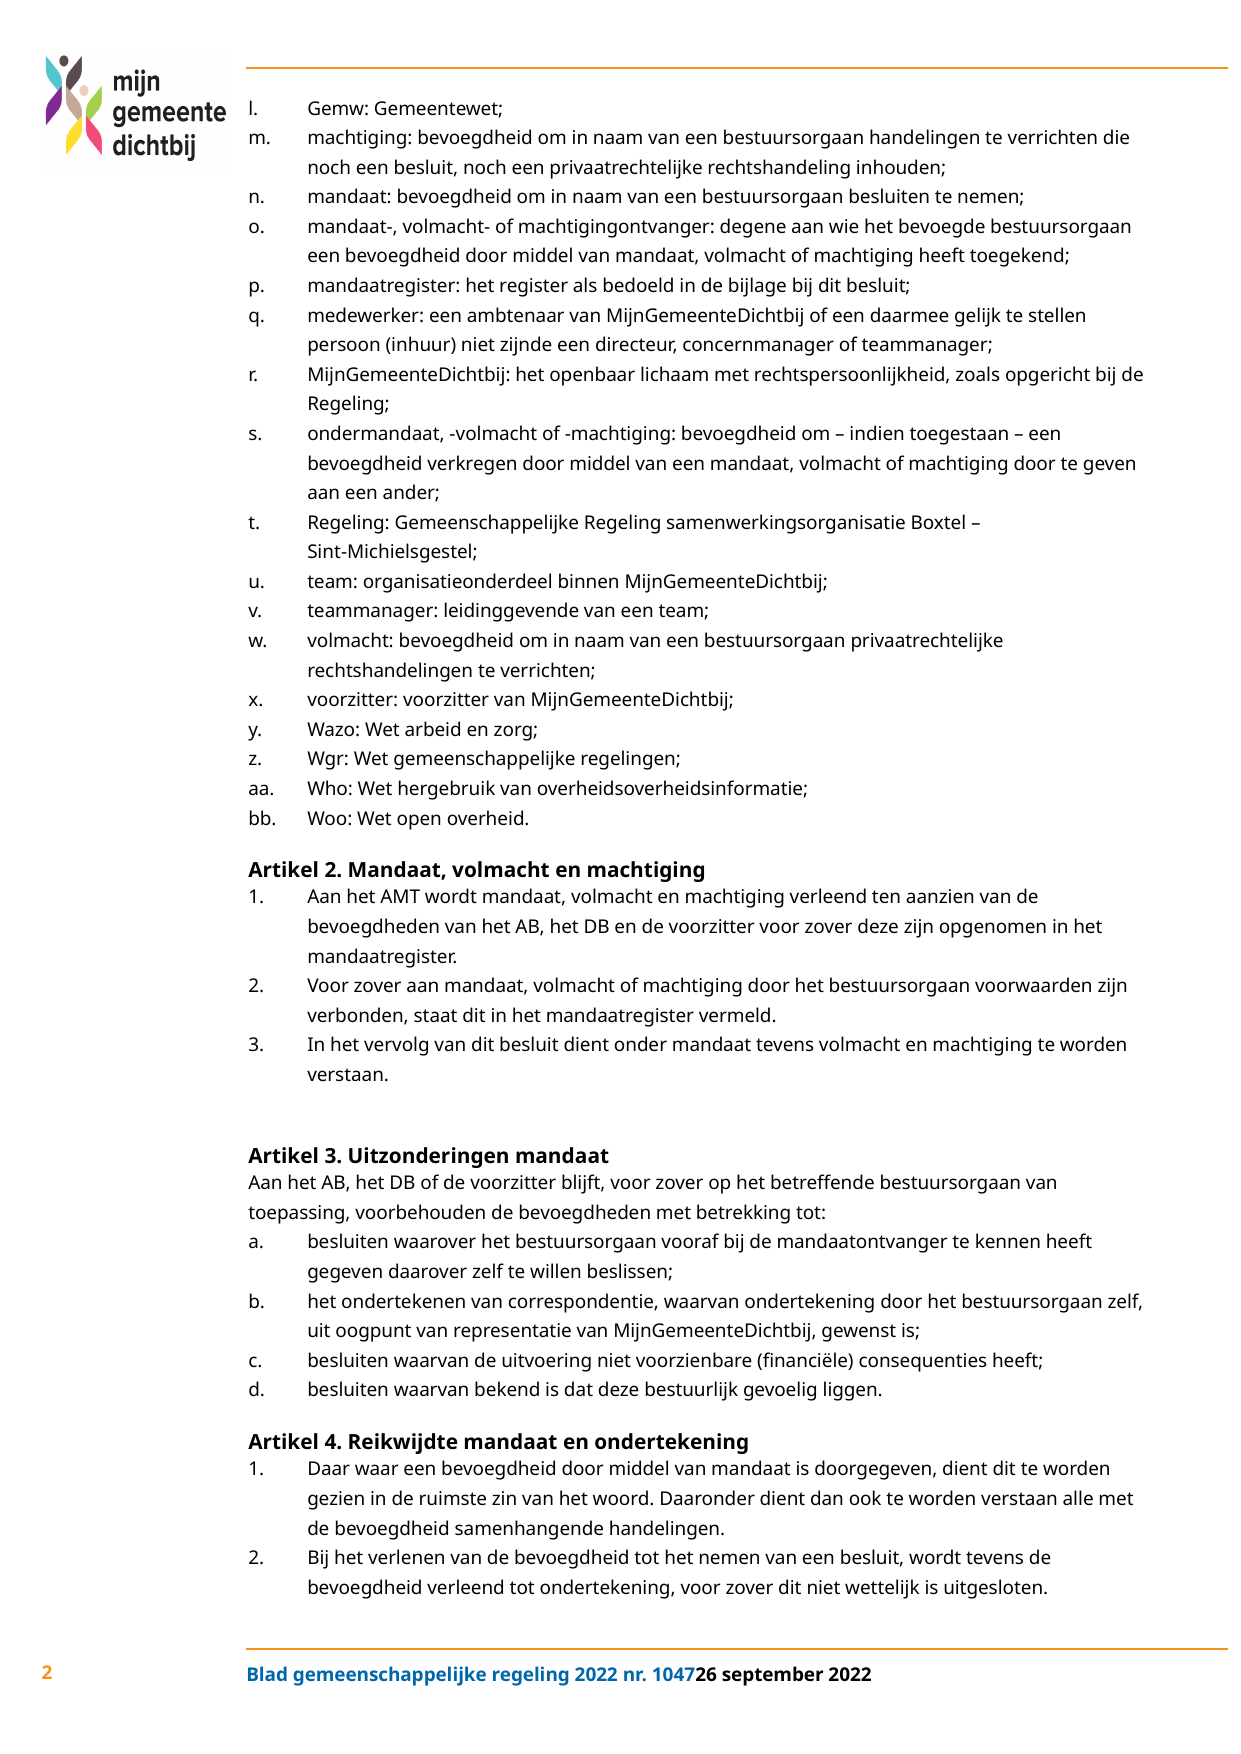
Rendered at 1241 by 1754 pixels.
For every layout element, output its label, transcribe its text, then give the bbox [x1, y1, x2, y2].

list medewerker: een ambtenaar van MijnGemeenteDichtbij of een daarmee gelijk te stellen persoon (inhuur) niet zijnde een directeur, concernmanager of teammanager; [248, 302, 1152, 357]
list het ondertekenen van correspondentie, waarvan ondertekening door het bestuursorgaan zelf, uit oogpunt van representatie van MijnGemeenteDichtbij, gewenst is; [248, 1288, 1152, 1343]
list Voor zover aan mandaat, volmacht of machtiging door het bestuursorgaan voorwaarden zijn verbonden, staat dit in het mandaatregister vermeld. [248, 972, 1152, 1028]
list Who: Wet hergebruik van overheidsoverheidsinformatie; [248, 775, 1152, 801]
list Daar waar een bevoegdheid door middel van mandaat is doorgegeven, dient dit te worden gezien in de ruimste zin van het woord. Daaronder dient dan ook te worden verstaan alle met de bevoegdheid samenhangende handelingen. [248, 1456, 1152, 1540]
list machtiging: bevoegdheid om in naam van een bestuursorgaan handelingen te verrichten die noch een besluit, noch een privaatrechtelijke rechtshandeling inhouden; [248, 124, 1152, 180]
text Aan het AB, het DB of de voorzitter blijft, voor zover op het betreffende bestuursorgaan van toepassing, voorbehouden de bevoegdheden met betrekking tot: [248, 1169, 1152, 1225]
list Regeling: Gemeenschappelijke Regeling samenwerkingsorganisatie Boxtel – Sint‑Michielsgestel; [248, 509, 1152, 564]
list Aan het AMT wordt mandaat, volmacht en machtiging verleend ten aanzien van de bevoegdheden van het AB, het DB en de voorzitter voor zover deze zijn opgenomen in het mandaatregister. [248, 884, 1152, 968]
list besluiten waarvan de uitvoering niet voorzienbare (financiële) consequenties heeft; [248, 1347, 1152, 1373]
list ondermandaat, -volmacht of -machtiging: bevoegdheid om – indien toegestaan – een bevoegdheid verkregen door middel van een mandaat, volmacht of machtiging door te geven aan een ander; [248, 420, 1152, 505]
list MijnGemeenteDichtbij: het openbaar lichaam met rechtspersoonlijkheid, zoals opgericht bij de Regeling; [248, 361, 1152, 416]
list Woo: Wet open overheid. [248, 805, 1152, 831]
list besluiten waarvan bekend is dat deze bestuurlijk gevoelig liggen. [248, 1377, 1152, 1402]
list teammanager: leidinggevende van een team; [248, 598, 1152, 623]
list voorzitter: voorzitter van MijnGemeenteDichtbij; [248, 686, 1152, 712]
list mandaat: bevoegdheid om in naam van een bestuursorgaan besluiten te nemen; [248, 183, 1152, 209]
list Wgr: Wet gemeenschappelijke regelingen; [248, 746, 1152, 771]
list In het vervolg van dit besluit dient onder mandaat tevens volmacht en machtiging te worden verstaan. [248, 1032, 1152, 1087]
text Artikel 2. Mandaat, volmacht en machtiging [248, 855, 1152, 884]
text Artikel 3. Uitzonderingen mandaat [248, 1141, 1152, 1169]
list Gemw: Gemeentewet; [248, 95, 1152, 121]
picture [41, 47, 231, 172]
list Wazo: Wet arbeid en zorg; [248, 716, 1152, 742]
list volmacht: bevoegdheid om in naam van een bestuursorgaan privaatrechtelijke rechtshandelingen te verrichten; [248, 627, 1152, 683]
list Bij het verlenen van de bevoegdheid tot het nemen van een besluit, wordt tevens de bevoegdheid verleend tot ondertekening, voor zover dit niet wettelijk is uitgesloten. [248, 1544, 1152, 1599]
text Artikel 4. Reikwijdte mandaat en ondertekening [248, 1427, 1152, 1456]
list besluiten waarover het bestuursorgaan vooraf bij de mandaatontvanger te kennen heeft gegeven daarover zelf te willen beslissen; [248, 1229, 1152, 1284]
list mandaat-, volmacht- of machtigingontvanger: degene aan wie het bevoegde bestuursorgaan een bevoegdheid door middel van mandaat, volmacht of machtiging heeft toegekend; [248, 213, 1152, 268]
list mandaatregister: het register als bedoeld in de bijlage bij dit besluit; [248, 272, 1152, 298]
list team: organisatieonderdeel binnen MijnGemeenteDichtbij; [248, 568, 1152, 594]
